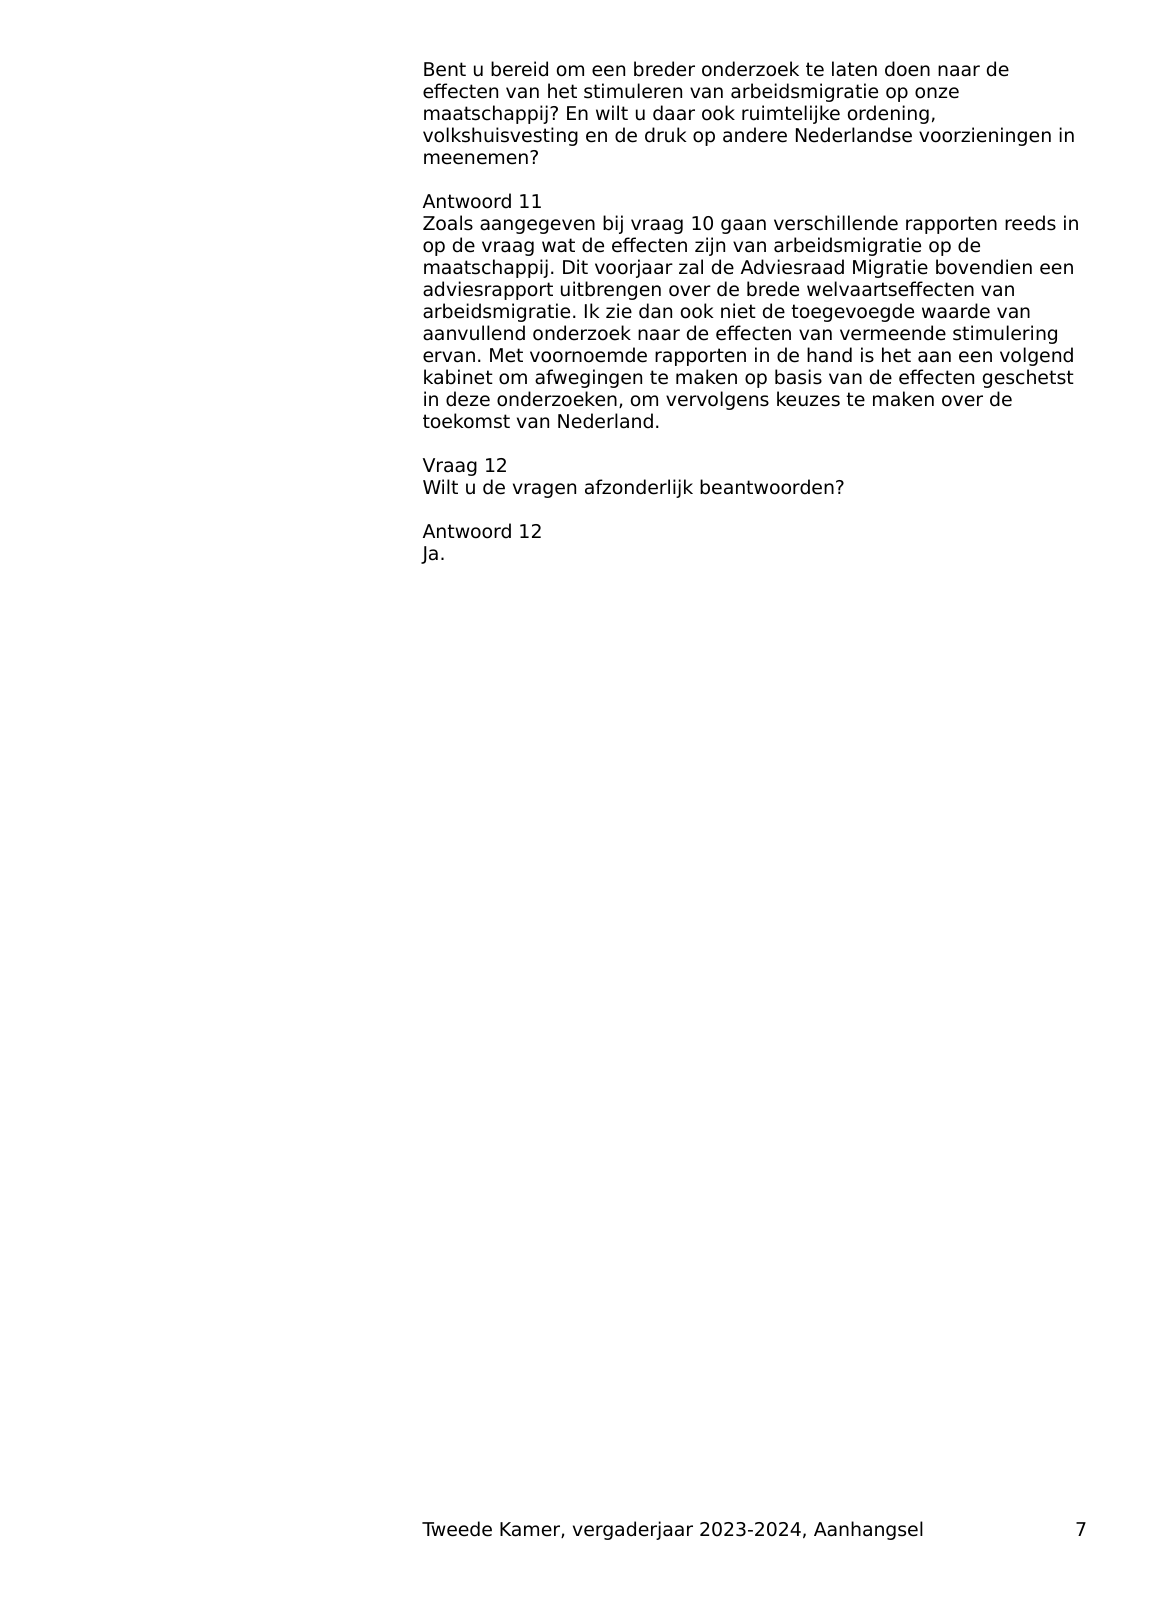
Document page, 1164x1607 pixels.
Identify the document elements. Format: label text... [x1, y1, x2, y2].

text Ja. [422, 543, 1087, 565]
text Antwoord 12 [422, 521, 1087, 543]
text Bent u bereid om een breder onderzoek te laten doen naar de effecten van het stimuleren van arbeidsmigratie op onze maatschappij? En wilt u daar ook ruimtelijke ordening, volkshuisvesting en de druk op andere Nederlandse voorzieningen in meenemen? [422, 59, 1087, 169]
text Wilt u de vragen afzonderlijk beantwoorden? [422, 477, 1087, 499]
text Zoals aangegeven bij vraag 10 gaan verschillende rapporten reeds in op de vraag wat de effecten zijn van arbeidsmigratie op de maatschappij. Dit voorjaar zal de Adviesraad Migratie bovendien een adviesrapport uitbrengen over de brede welvaartseffecten van arbeidsmigratie. Ik zie dan ook niet de toegevoegde waarde van aanvullend onderzoek naar de effecten van vermeende stimulering ervan. Met voornoemde rapporten in de hand is het aan een volgend kabinet om afwegingen te maken op basis van de effecten geschetst in deze onderzoeken, om vervolgens keuzes te maken over de toekomst van Nederland. [422, 213, 1087, 433]
text Antwoord 11 [422, 191, 1087, 213]
text Vraag 12 [422, 455, 1087, 477]
